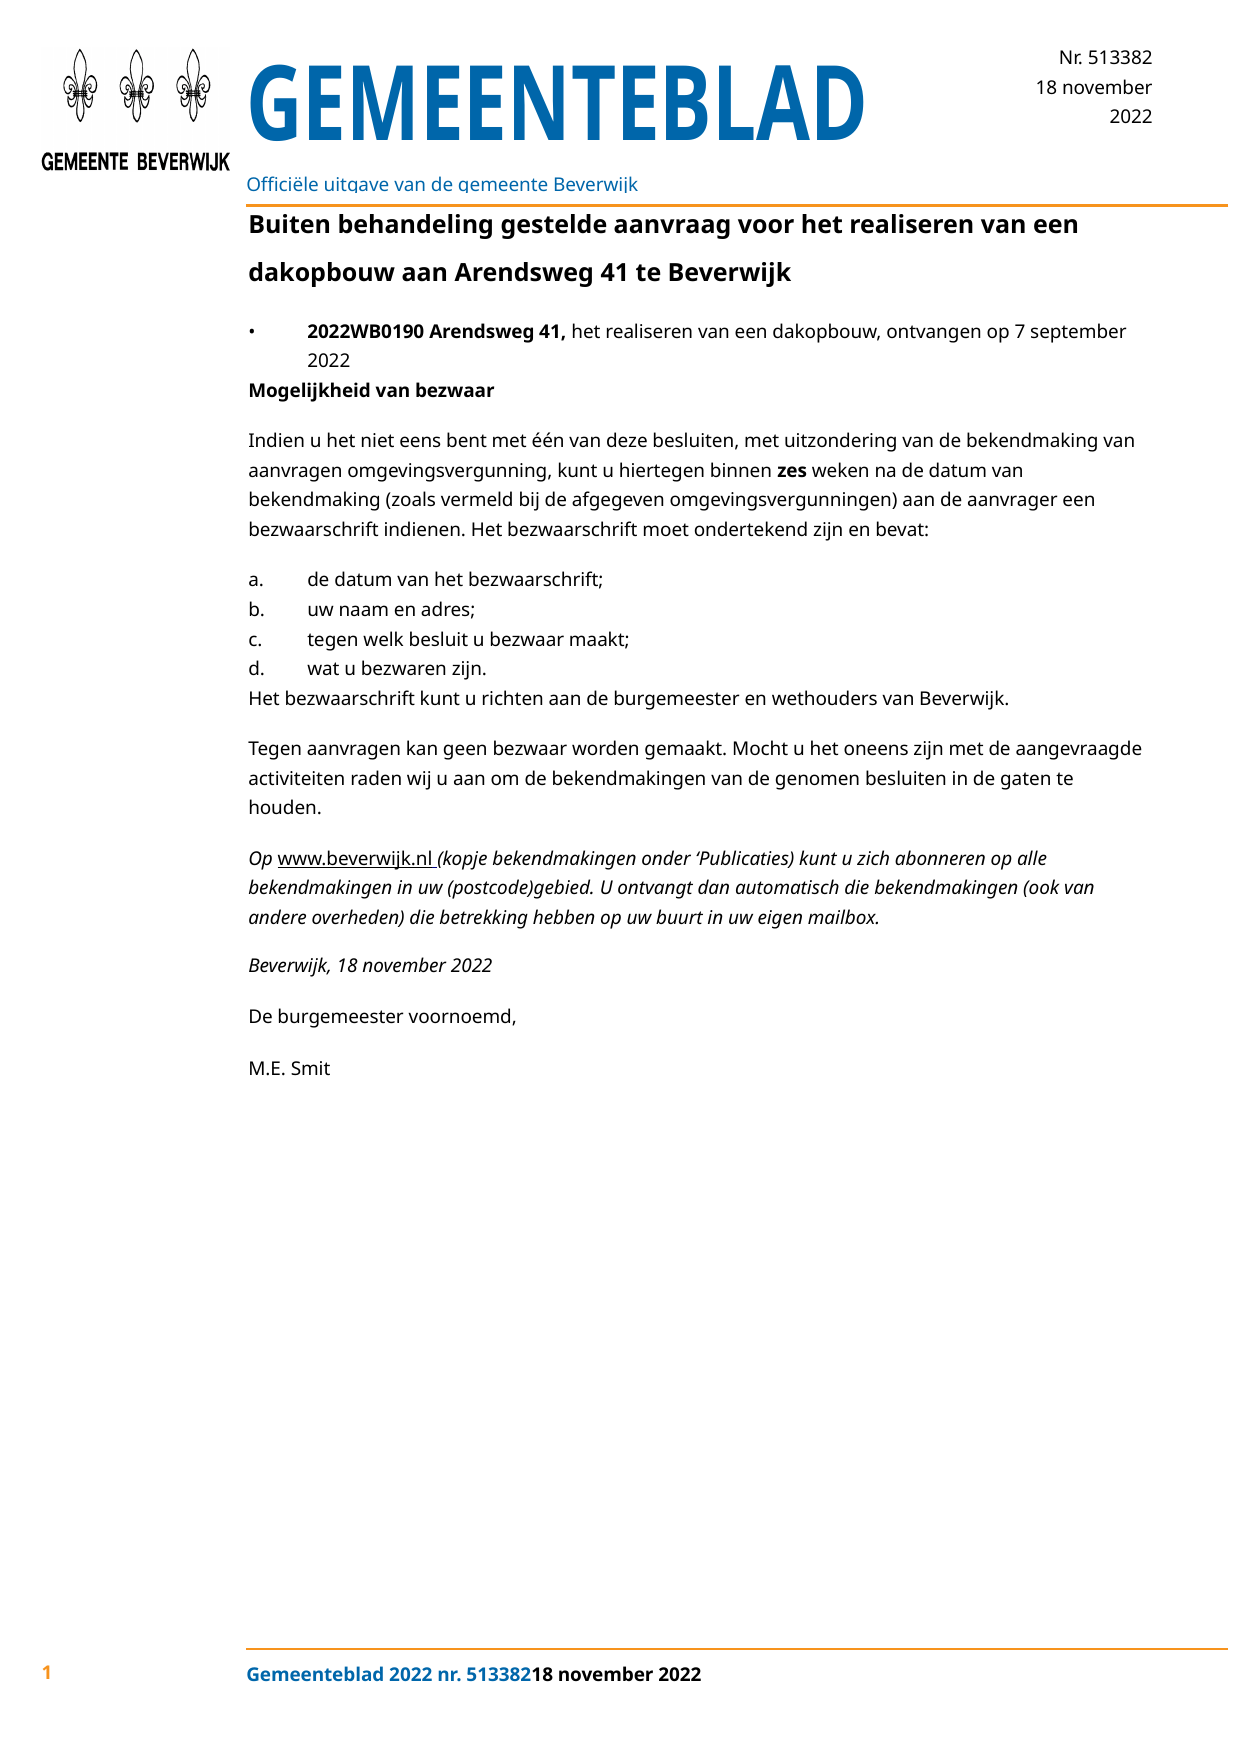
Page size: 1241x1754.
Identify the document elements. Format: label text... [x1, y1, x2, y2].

text Het bezwaarschrift kunt u richten aan de burgemeester en wethouders van Beverwijk. [248, 685, 1152, 711]
text Buiten behandeling gestelde aanvraag voor het realiseren van een dakopbouw aan Arendsweg 41 te Beverwijk [248, 207, 1152, 288]
list uw naam en adres; [248, 596, 1152, 622]
text Beverwijk, 18 november 2022 [248, 952, 1152, 978]
list wat u bezwaren zijn. [248, 655, 1152, 681]
text De burgemeester voornoemd, [248, 1003, 1152, 1029]
list de datum van het bezwaarschrift; [248, 567, 1152, 592]
picture [41, 47, 231, 172]
list tegen welk besluit u bezwaar maakt; [248, 626, 1152, 652]
text Tegen aanvragen kan geen bezwaar worden gemaakt. Mocht u het oneens zijn met de aangevraagde activiteiten raden wij u aan om de bekendmakingen van de genomen besluiten in de gaten te houden. [248, 735, 1152, 820]
text M.E. Smit [248, 1055, 1152, 1081]
text Op www.beverwijk.nl (kopje bekendmakingen onder ‘Publicaties) kunt u zich abonneren op alle bekendmakingen in uw (postcode)gebied. U ontvangt dan automatisch die bekendmakingen (ook van andere overheden) die betrekking hebben op uw buurt in uw eigen mailbox. [248, 845, 1152, 930]
list 2022WB0190 Arendsweg 41, het realiseren van een dakopbouw, ontvangen op 7 september 2022 [248, 318, 1152, 373]
text Mogelijkheid van bezwaar [248, 377, 1152, 403]
text Indien u het niet eens bent met één van deze besluiten, met uitzondering van de bekendmaking van aanvragen omgevingsvergunning, kunt u hiertegen binnen zes weken na de datum van bekendmaking (zoals vermeld bij de afgegeven omgevingsvergunningen) aan de aanvrager een bezwaarschrift indienen. Het bezwaarschrift moet ondertekend zijn en bevat: [248, 427, 1152, 542]
